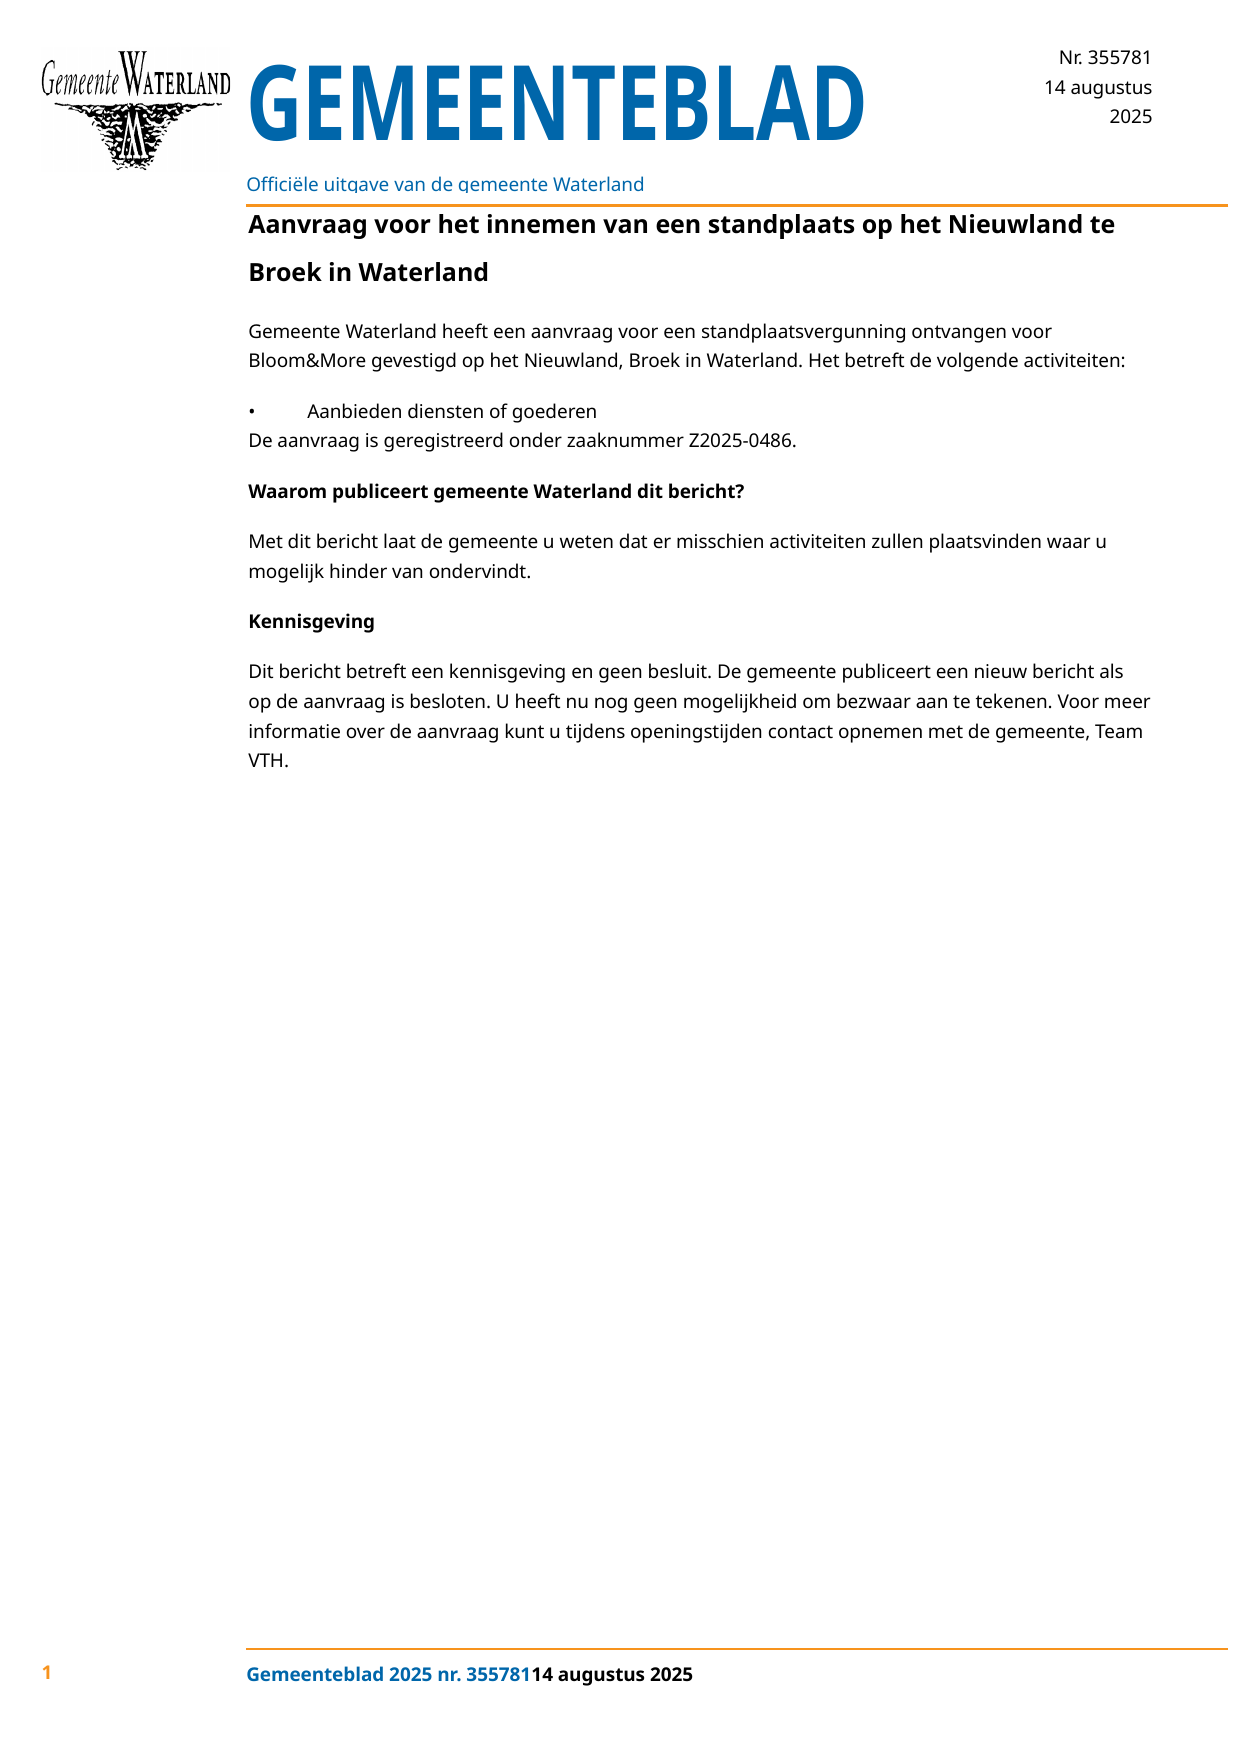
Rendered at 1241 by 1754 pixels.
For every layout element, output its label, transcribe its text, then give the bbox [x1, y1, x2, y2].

text Waarom publiceert gemeente Waterland dit bericht? [248, 478, 1152, 504]
text Kennisgeving [248, 608, 1152, 634]
picture [41, 47, 231, 172]
text Gemeente Waterland heeft een aanvraag voor een standplaatsvergunning ontvangen voor Bloom&More gevestigd op het Nieuwland, Broek in Waterland. Het betreft de volgende activiteiten: [248, 318, 1152, 373]
list Aanbieden diensten of goederen [248, 398, 1152, 424]
text Aanvraag voor het innemen van een standplaats op het Nieuwland te Broek in Waterland [248, 207, 1152, 288]
text Dit bericht betreft een kennisgeving en geen besluit. De gemeente publiceert een nieuw bericht als op de aanvraag is besloten. U heeft nu nog geen mogelijkheid om bezwaar aan te tekenen. Voor meer informatie over de aanvraag kunt u tijdens openingstijden contact opnemen met de gemeente, Team VTH. [248, 659, 1152, 773]
text De aanvraag is geregistreerd onder zaaknummer Z2025-0486. [248, 427, 1152, 453]
text Met dit bericht laat de gemeente u weten dat er misschien activiteiten zullen plaatsvinden waar u mogelijk hinder van ondervindt. [248, 528, 1152, 584]
